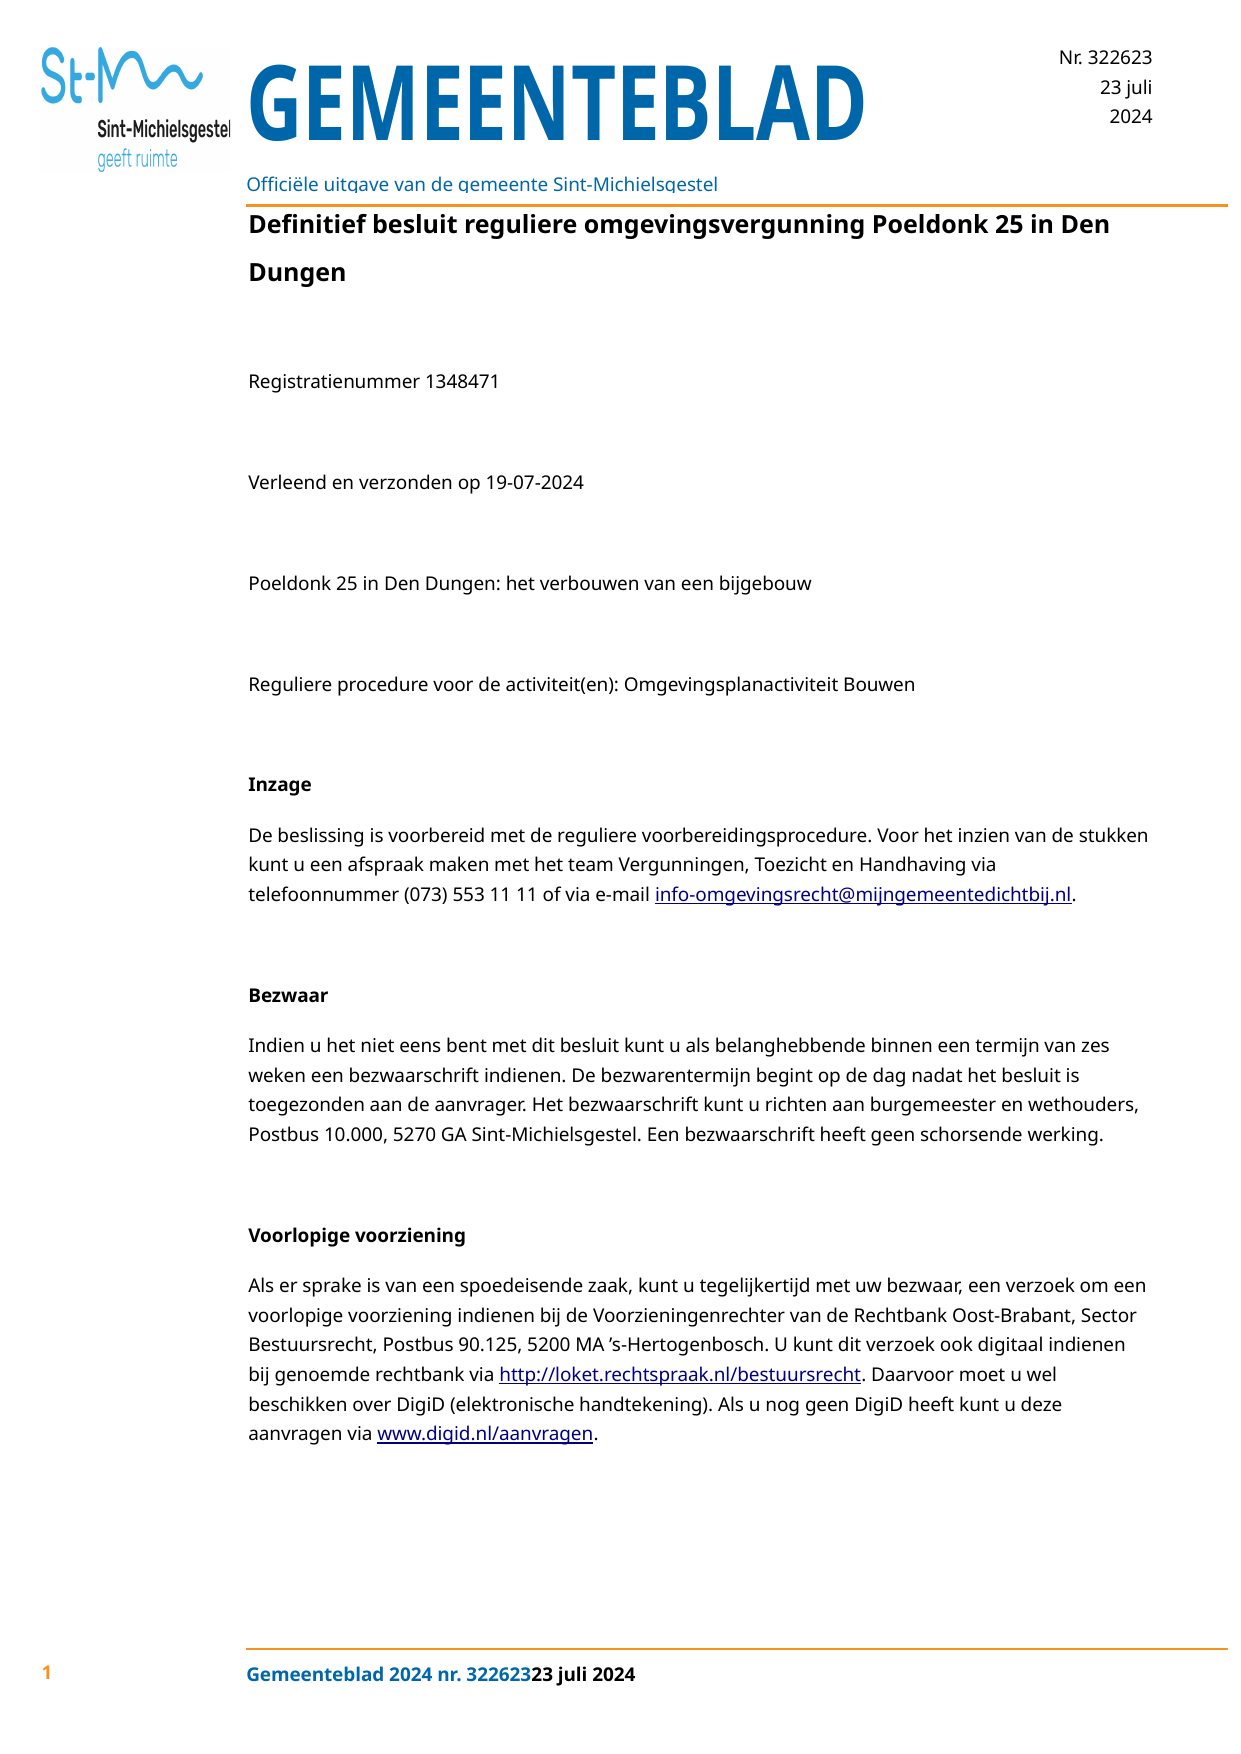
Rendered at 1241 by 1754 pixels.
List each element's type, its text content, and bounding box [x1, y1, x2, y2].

text De beslissing is voorbereid met de reguliere voorbereidingsprocedure. Voor het inzien van de stukken kunt u een afspraak maken met het team Vergunningen, Toezicht en Handhaving via telefoonnummer (073) 553 11 11 of via e-mail info-omgevingsrecht@mijngemeentedichtbij.nl. [248, 822, 1152, 907]
text Verleend en verzonden op 19-07-2024 [248, 469, 1152, 495]
text Reguliere procedure voor de activiteit(en): Omgevingsplanactiviteit Bouwen [248, 671, 1152, 697]
text Indien u het niet eens bent met dit besluit kunt u als belanghebbende binnen een termijn van zes weken een bezwaarschrift indienen. De bezwarentermijn begint op de dag nadat het besluit is toegezonden aan de aanvrager. Het bezwaarschrift kunt u richten aan burgemeester en wethouders, Postbus 10.000, 5270 GA Sint-Michielsgestel. Een bezwaarschrift heeft geen schorsende werking. [248, 1032, 1152, 1147]
text Voorlopige voorziening [248, 1222, 1152, 1248]
text Inzage [248, 772, 1152, 797]
text Als er sprake is van een spoedeisende zaak, kunt u tegelijkertijd met uw bezwaar, een verzoek om een voorlopige voorziening indienen bij de Voorzieningenrechter van de Rechtbank Oost-Brabant, Sector Bestuursrecht, Postbus 90.125, 5200 MA ’s-Hertogenbosch. U kunt dit verzoek ook digitaal indienen bij genoemde rechtbank via http://loket.rechtspraak.nl/bestuursrecht. Daarvoor moet u wel beschikken over DigiD (elektronische handtekening). Als u nog geen DigiD heeft kunt u deze aanvragen via www.digid.nl/aanvragen. [248, 1272, 1152, 1446]
picture [41, 47, 231, 172]
text Definitief besluit reguliere omgevingsvergunning Poeldonk 25 in Den Dungen [248, 207, 1152, 288]
text Registratienummer 1348471 [248, 368, 1152, 394]
text Bezwaar [248, 982, 1152, 1008]
text Poeldonk 25 in Den Dungen: het verbouwen van een bijgebouw [248, 570, 1152, 596]
